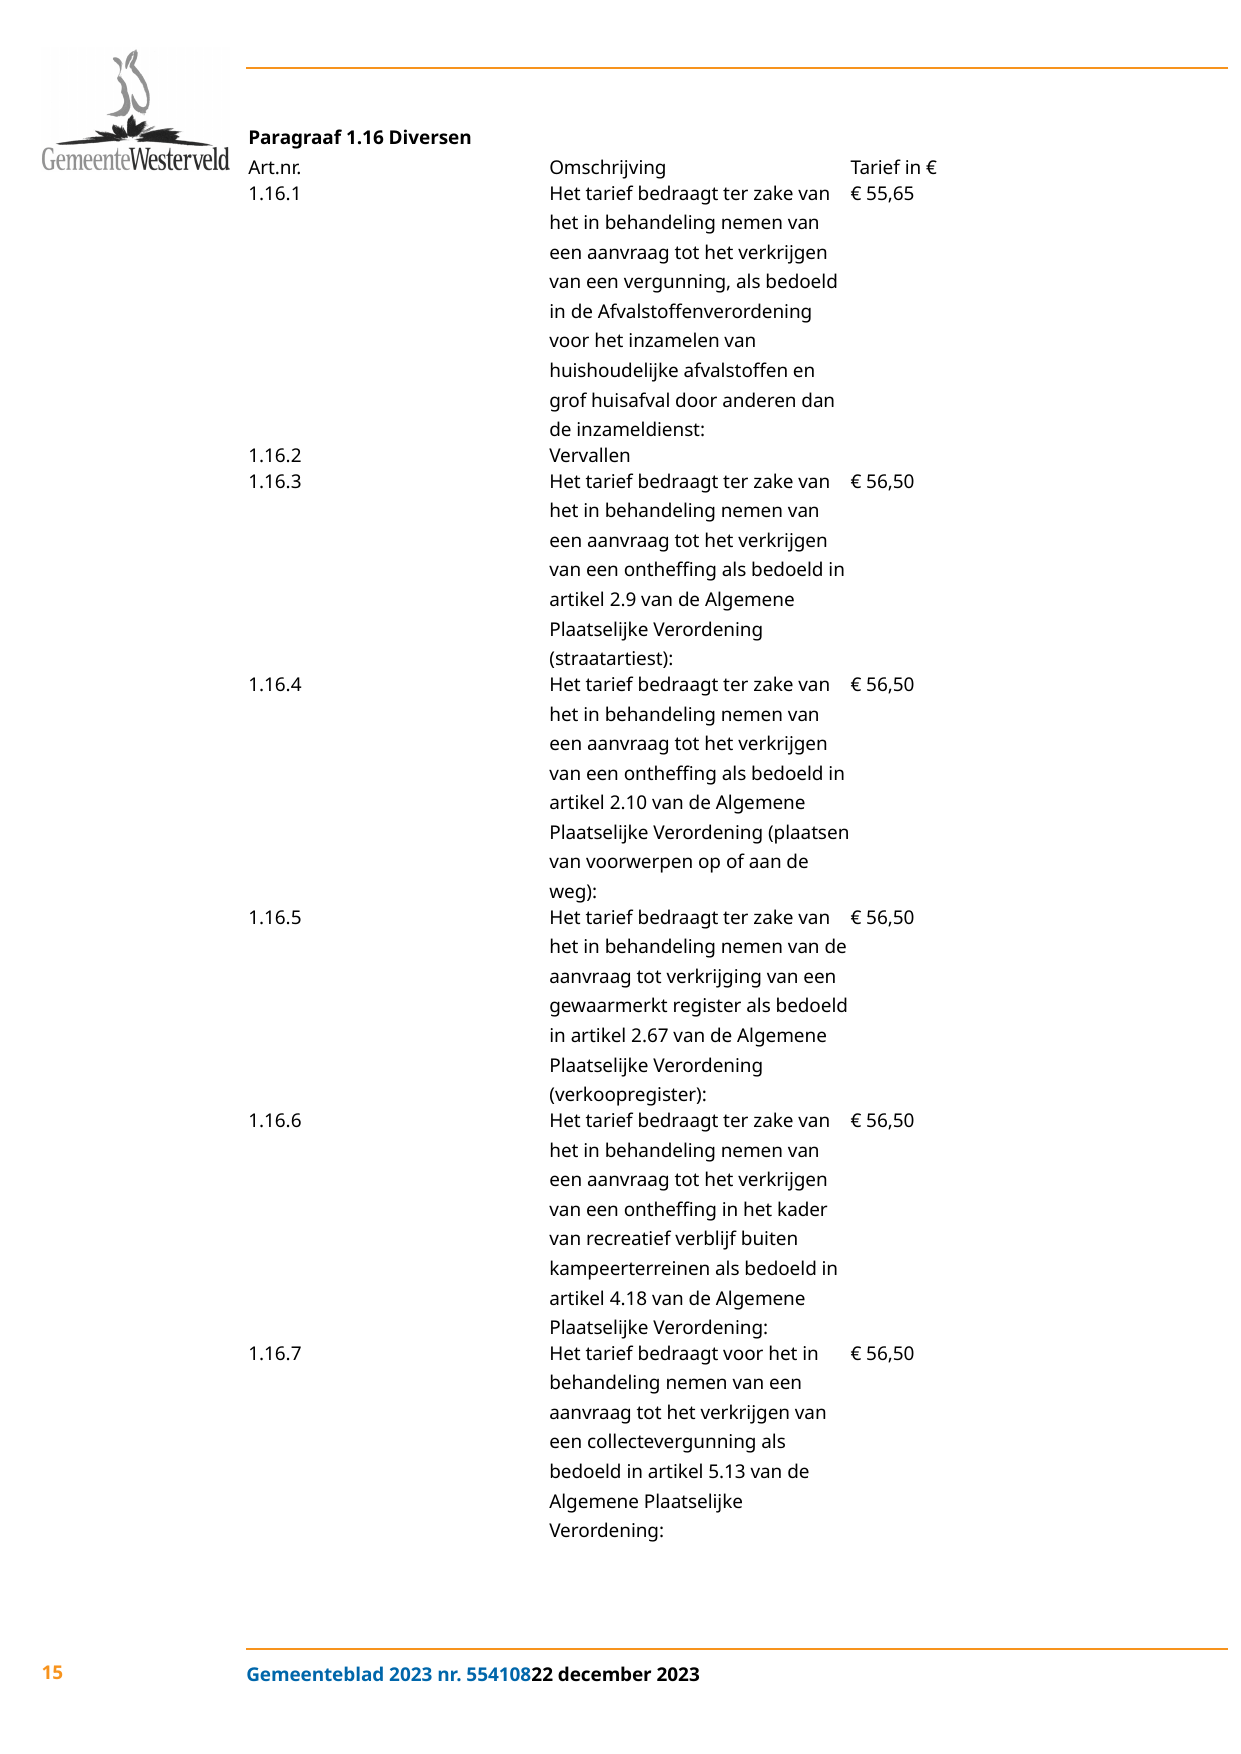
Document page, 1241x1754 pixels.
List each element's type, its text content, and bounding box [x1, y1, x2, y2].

text Paragraaf 1.16 Diversen [248, 124, 1152, 150]
table_cell € 56,50 [850, 1107, 1152, 1340]
table_cell 1.16.6 [248, 1107, 549, 1340]
table_cell € 56,50 [850, 671, 1152, 904]
table_cell Het tarief bedraagt ter zake van het in behandeling nemen van een aanvraag tot het verkrijgen van een ontheffing als bedoeld in artikel 2.9 van de Algemene Plaatselijke Verordening (straatartiest): [549, 468, 850, 671]
table_cell 1.16.4 [248, 671, 549, 904]
table_header Omschrijving [549, 154, 850, 180]
table_cell € 56,50 [850, 904, 1152, 1107]
table_cell Het tarief bedraagt ter zake van het in behandeling nemen van de aanvraag tot verkrijging van een gewaarmerkt register als bedoeld in artikel 2.67 van de Algemene Plaatselijke Verordening (verkoopregister): [549, 904, 850, 1107]
table_cell 1.16.1 [248, 180, 549, 442]
table_header Tarief in € [850, 154, 1152, 180]
table_cell Het tarief bedraagt ter zake van het in behandeling nemen van een aanvraag tot het verkrijgen van een ontheffing in het kader van recreatief verblijf buiten kampeerterreinen als bedoeld in artikel 4.18 van de Algemene Plaatselijke Verordening: [549, 1107, 850, 1340]
table_cell 1.16.7 [248, 1340, 549, 1543]
table_cell Het tarief bedraagt voor het in behandeling nemen van een aanvraag tot het verkrijgen van een collectevergunning als bedoeld in artikel 5.13 van de Algemene Plaatselijke Verordening: [549, 1340, 850, 1543]
table_header Art.nr. [248, 154, 549, 180]
table_cell € 55,65 [850, 180, 1152, 442]
table_cell 1.16.2 [248, 442, 549, 468]
table_cell 1.16.5 [248, 904, 549, 1107]
table_cell [850, 442, 1152, 468]
table_cell Het tarief bedraagt ter zake van het in behandeling nemen van een aanvraag tot het verkrijgen van een vergunning, als bedoeld in de Afvalstoffenverordening voor het inzamelen van huishoudelijke afvalstoffen en grof huisafval door anderen dan de inzameldienst: [549, 180, 850, 442]
table_cell Vervallen [549, 442, 850, 468]
table_cell € 56,50 [850, 468, 1152, 671]
table_cell 1.16.3 [248, 468, 549, 671]
picture [41, 47, 231, 172]
table_cell € 56,50 [850, 1340, 1152, 1543]
table_cell Het tarief bedraagt ter zake van het in behandeling nemen van een aanvraag tot het verkrijgen van een ontheffing als bedoeld in artikel 2.10 van de Algemene Plaatselijke Verordening (plaatsen van voorwerpen op of aan de weg): [549, 671, 850, 904]
